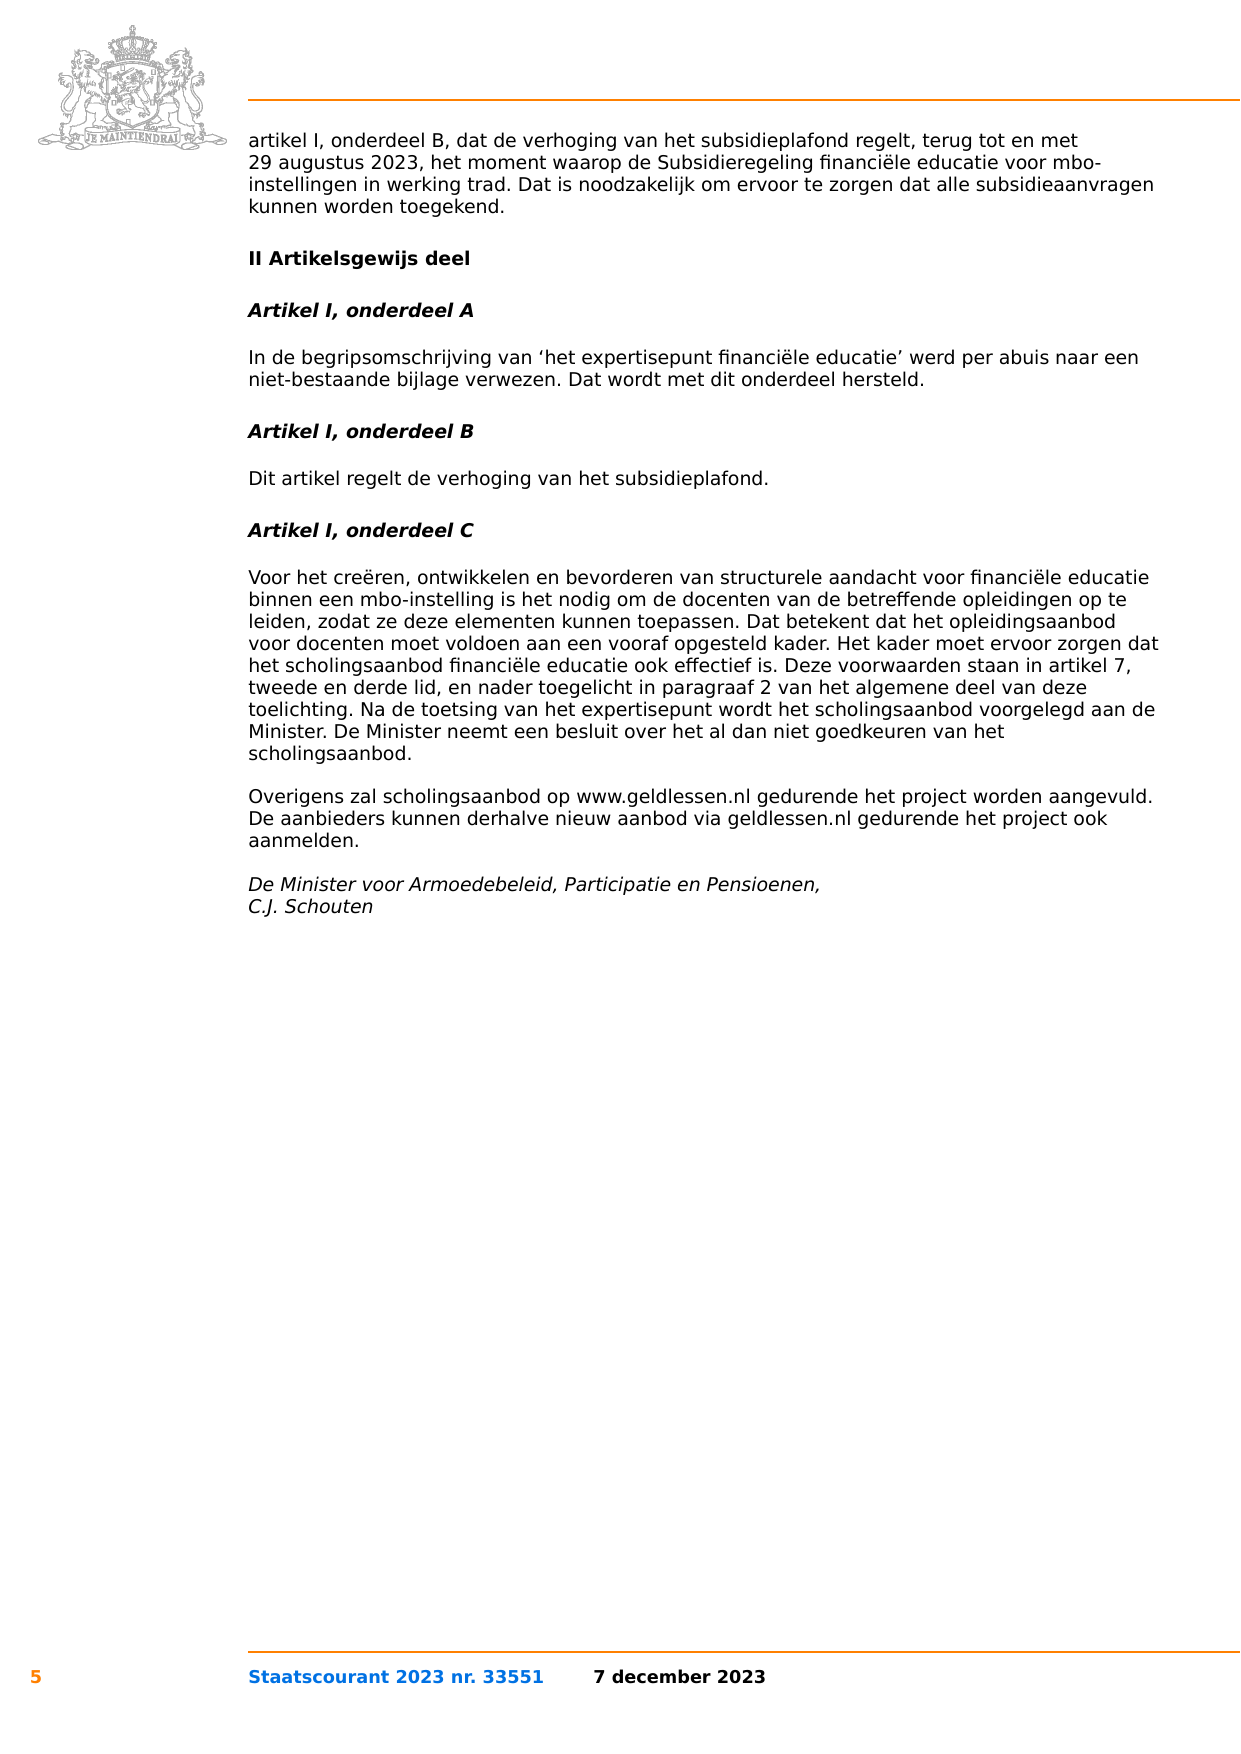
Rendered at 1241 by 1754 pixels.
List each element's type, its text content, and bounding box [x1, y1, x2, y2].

subtitle Artikel I, onderdeel C [248, 520, 1163, 542]
subtitle Artikel I, onderdeel B [248, 421, 1163, 443]
text In de begripsomschrijving van ‘het expertisepunt financiële educatie’ werd per abuis naar een niet-bestaande bijlage verwezen. Dat wordt met dit onderdeel hersteld. [248, 347, 1163, 391]
picture [38, 25, 227, 150]
text Dit artikel regelt de verhoging van het subsidieplafond. [248, 468, 1163, 490]
text artikel I, onderdeel B, dat de verhoging van het subsidieplafond regelt, terug tot en met 29 augustus 2023, het moment waarop de Subsidieregeling financiële educatie voor mbo-instellingen in werking trad. Dat is noodzakelijk om ervoor te zorgen dat alle subsidieaanvragen kunnen worden toegekend. [248, 130, 1163, 218]
text Overigens zal scholingsaanbod op www.geldlessen.nl gedurende het project worden aangevuld. De aanbieders kunnen derhalve nieuw aanbod via geldlessen.nl gedurende het project ook aanmelden. [248, 786, 1163, 852]
subtitle II Artikelsgewijs deel [248, 248, 1163, 270]
subtitle Artikel I, onderdeel A [248, 300, 1163, 322]
text De Minister voor Armoedebeleid, Participatie en Pensioenen, C.J. Schouten [248, 874, 1163, 918]
text Voor het creëren, ontwikkelen en bevorderen van structurele aandacht voor financiële educatie binnen een mbo-instelling is het nodig om de docenten van de betreffende opleidingen op te leiden, zodat ze deze elementen kunnen toepassen. Dat betekent dat het opleidingsaanbod voor docenten moet voldoen aan een vooraf opgesteld kader. Het kader moet ervoor zorgen dat het scholingsaanbod financiële educatie ook effectief is. Deze voorwaarden staan in artikel 7, tweede en derde lid, en nader toegelicht in paragraaf 2 van het algemene deel van deze toelichting. Na de toetsing van het expertisepunt wordt het scholingsaanbod voorgelegd aan de Minister. De Minister neemt een besluit over het al dan niet goedkeuren van het scholingsaanbod. [248, 567, 1163, 764]
